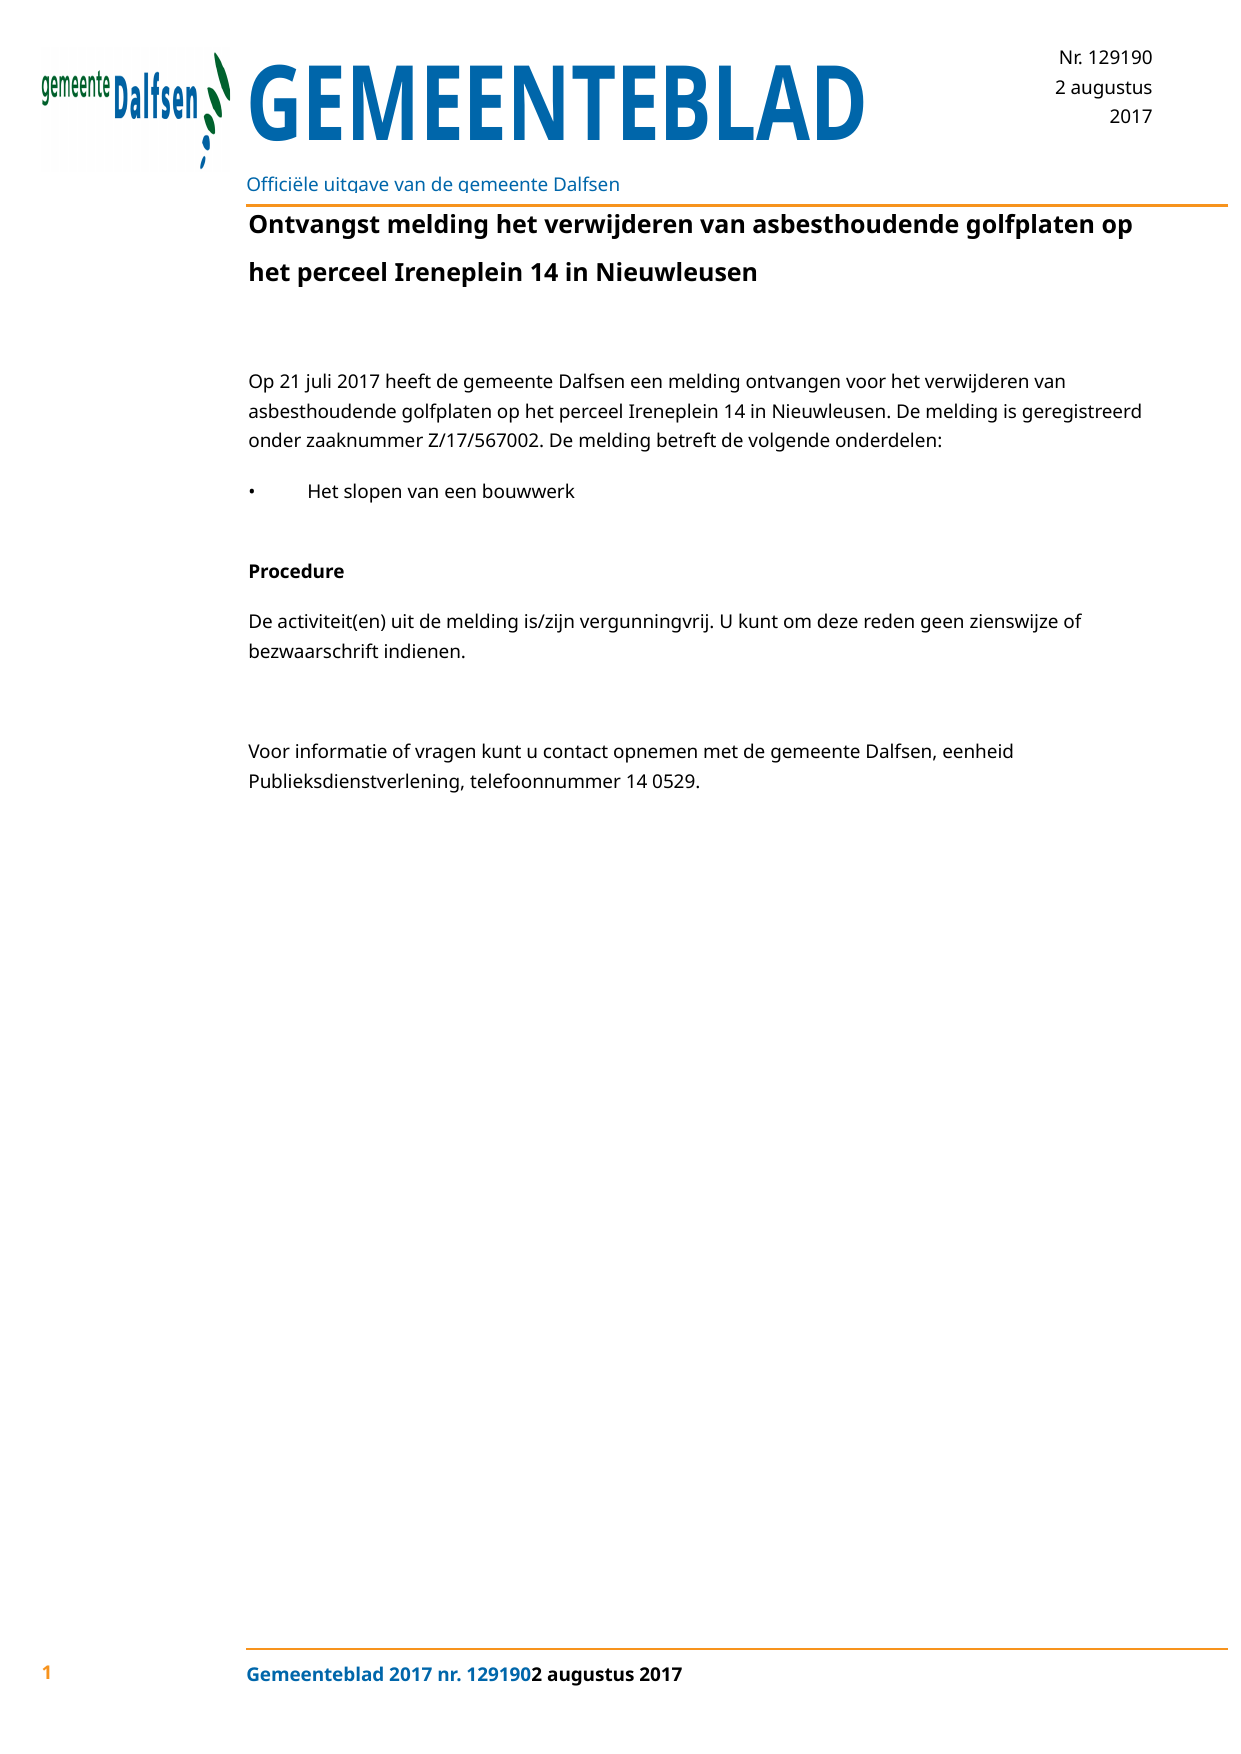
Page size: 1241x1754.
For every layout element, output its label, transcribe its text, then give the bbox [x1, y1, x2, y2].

text De activiteit(en) uit de melding is/zijn vergunningvrij. U kunt om deze reden geen zienswijze of bezwaarschrift indienen. [248, 608, 1152, 664]
text Op 21 juli 2017 heeft de gemeente Dalfsen een melding ontvangen voor het verwijderen van asbesthoudende golfplaten op het perceel Ireneplein 14 in Nieuwleusen. De melding is geregistreerd onder zaaknummer Z/17/567002. De melding betreft de volgende onderdelen: [248, 368, 1152, 453]
text Voor informatie of vragen kunt u contact opnemen met de gemeente Dalfsen, eenheid Publieksdienstverlening, telefoonnummer 14 0529. [248, 739, 1152, 794]
text Ontvangst melding het verwijderen van asbesthoudende golfplaten op het perceel Ireneplein 14 in Nieuwleusen [248, 207, 1152, 288]
list Het slopen van een bouwwerk [248, 478, 1152, 504]
picture [41, 47, 231, 172]
text Procedure [248, 558, 1152, 584]
